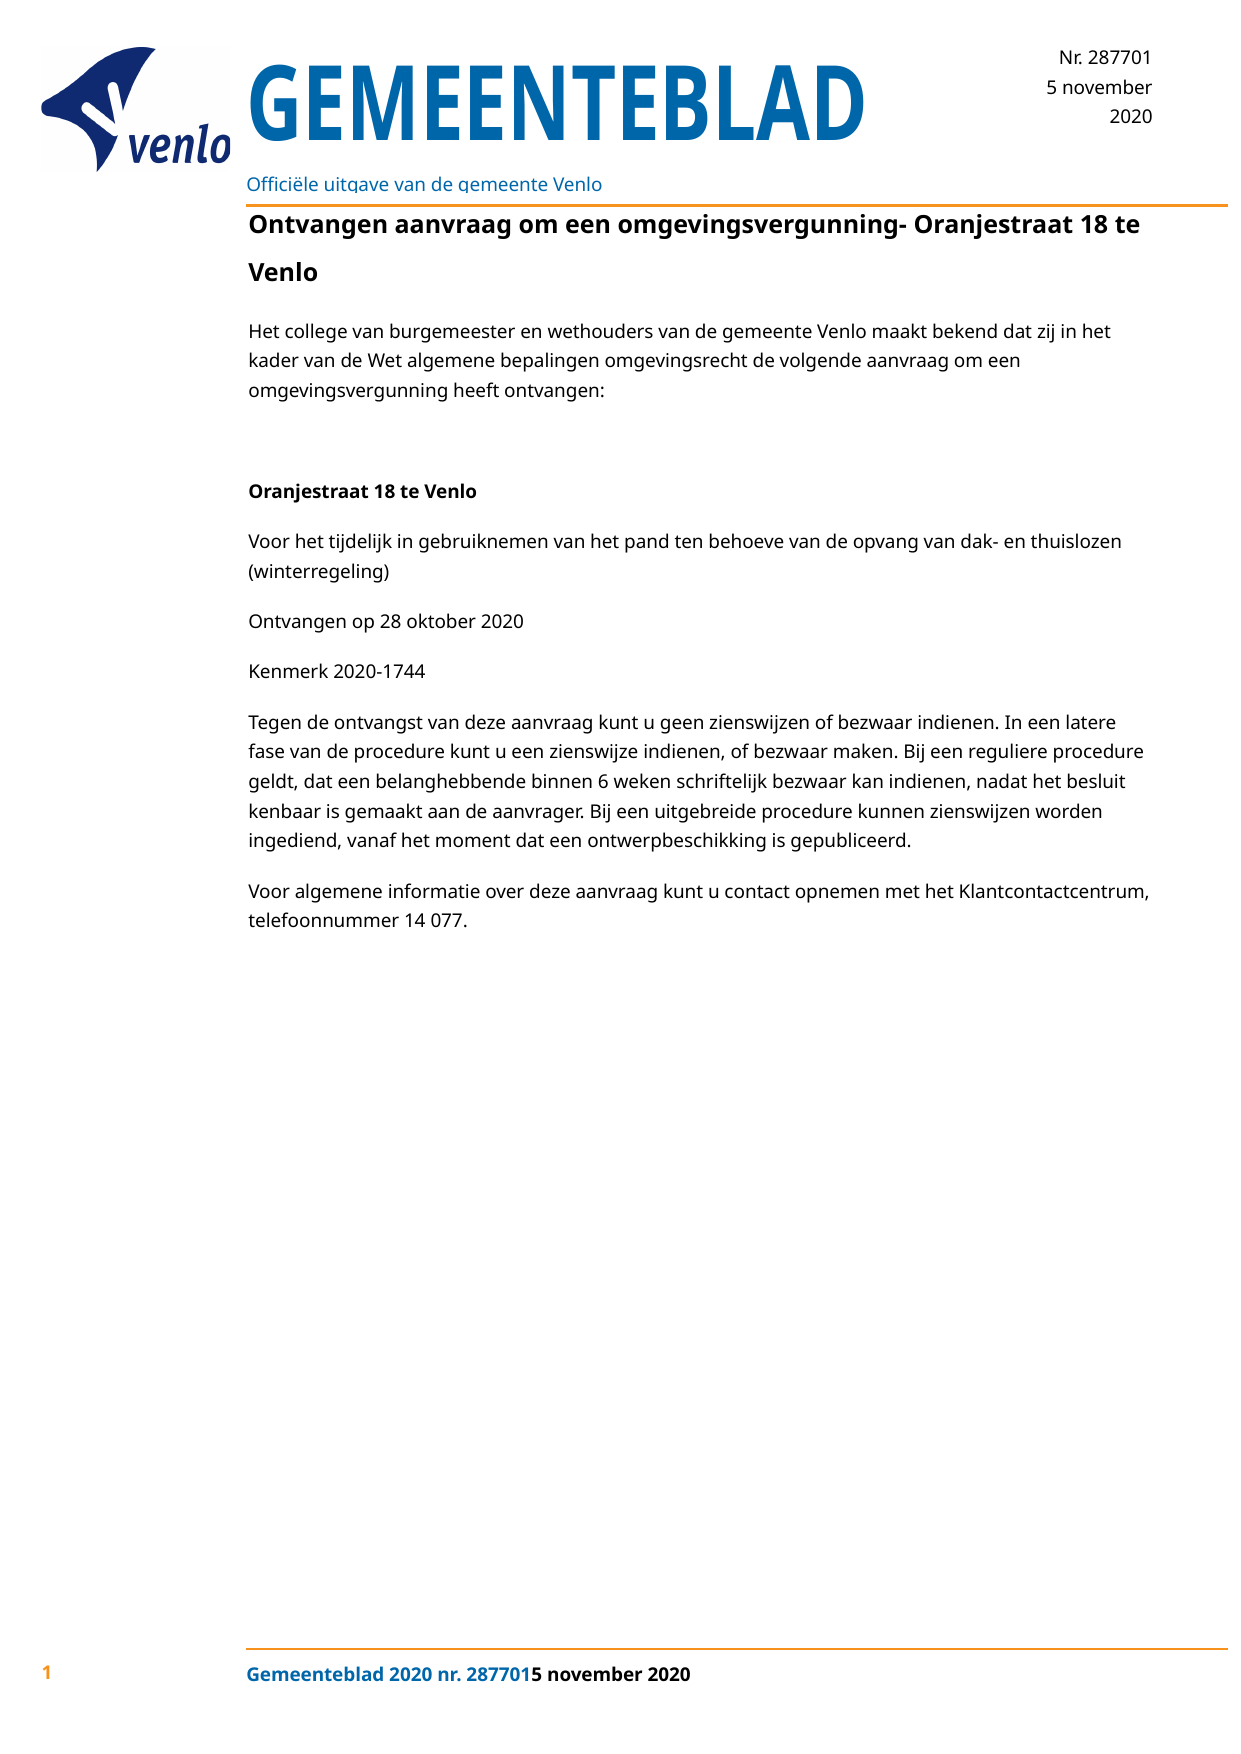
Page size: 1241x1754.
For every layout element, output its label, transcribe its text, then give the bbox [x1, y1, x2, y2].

text Ontvangen aanvraag om een omgevingsvergunning- Oranjestraat 18 te Venlo [248, 207, 1152, 288]
text Oranjestraat 18 te Venlo [248, 478, 1152, 504]
text Ontvangen op 28 oktober 2020 [248, 608, 1152, 634]
picture [41, 47, 231, 172]
text Kenmerk 2020-1744 [248, 659, 1152, 684]
text Het college van burgemeester en wethouders van de gemeente Venlo maakt bekend dat zij in het kader van de Wet algemene bepalingen omgevingsrecht de volgende aanvraag om een omgevingsvergunning heeft ontvangen: [248, 318, 1152, 403]
text Voor algemene informatie over deze aanvraag kunt u contact opnemen met het Klantcontactcentrum, telefoonnummer 14 077. [248, 878, 1152, 933]
text Tegen de ontvangst van deze aanvraag kunt u geen zienswijzen of bezwaar indienen. In een latere fase van de procedure kunt u een zienswijze indienen, of bezwaar maken. Bij een reguliere procedure geldt, dat een belanghebbende binnen 6 weken schriftelijk bezwaar kan indienen, nadat het besluit kenbaar is gemaakt aan de aanvrager. Bij een uitgebreide procedure kunnen zienswijzen worden ingediend, vanaf het moment dat een ontwerpbeschikking is gepubliceerd. [248, 709, 1152, 853]
text Voor het tijdelijk in gebruiknemen van het pand ten behoeve van de opvang van dak- en thuislozen (winterregeling) [248, 528, 1152, 584]
